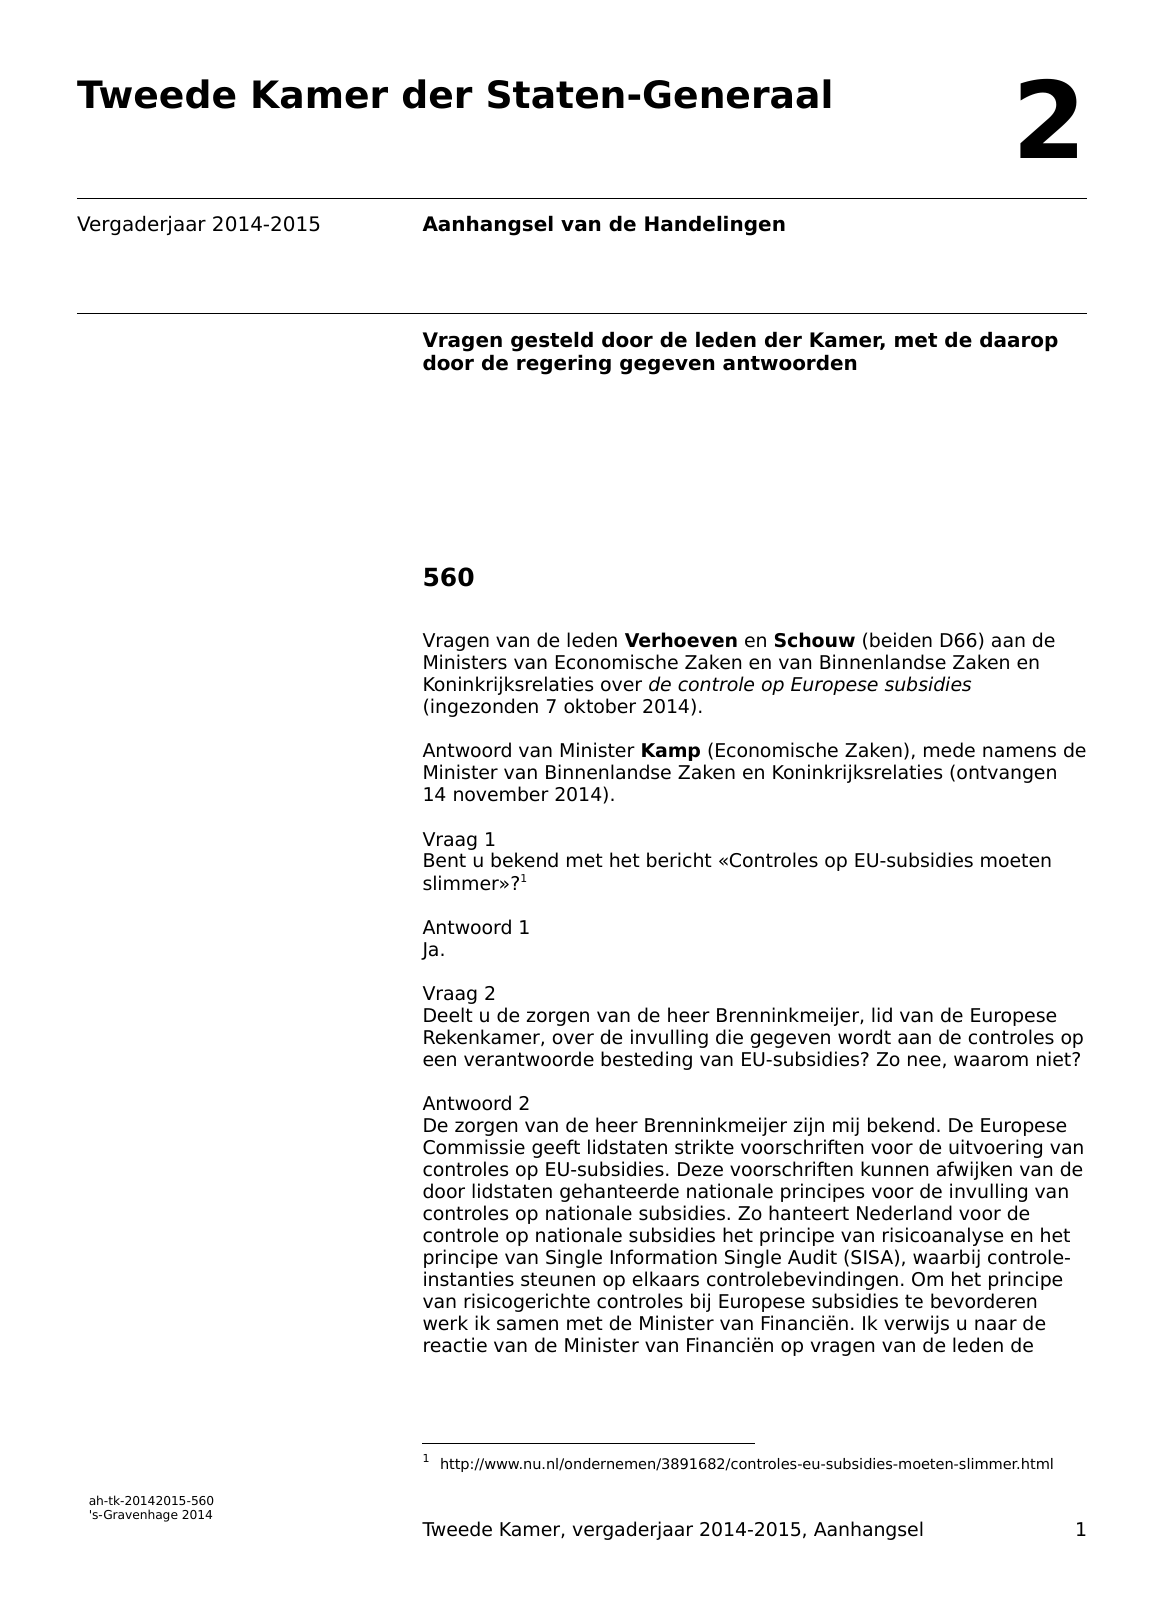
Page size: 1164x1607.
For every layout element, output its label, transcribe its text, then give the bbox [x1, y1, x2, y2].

text Antwoord 1 [422, 917, 1087, 938]
text 560 [422, 563, 1087, 592]
table_header Tweede Kamer der Staten-Generaal [77, 59, 886, 198]
text Vraag 1 [422, 828, 1087, 850]
table_cell Vergaderjaar 2014-2015 [77, 199, 422, 313]
text ah-tk-20142015-560 [88, 1494, 323, 1508]
text De zorgen van de heer Brenninkmeijer zijn mij bekend. De Europese Commissie geeft lidstaten strikte voorschriften voor de uitvoering van controles op EU-subsidies. Deze voorschriften kunnen afwijken van de door lidstaten gehanteerde nationale principes voor de invulling van controles op nationale subsidies. Zo hanteert Nederland voor de controle op nationale subsidies het principe van risicoanalyse en het principe van Single Information Single Audit (SISA), waarbij controle-instanties steunen op elkaars controlebevindingen. Om het principe van risicogerichte controles bij Europese subsidies te bevorderen werk ik samen met de Minister van Financiën. Ik verwijs u naar de reactie van de Minister van Financiën op vragen van de leden de [422, 1115, 1087, 1357]
table_header 2 [886, 59, 1087, 198]
table_cell Vragen gesteld door de leden der Kamer, met de daarop door de regering gegeven antwoorden [422, 314, 1087, 375]
text Bent u bekend met het bericht «Controles op EU-subsidies moeten slimmer»? [422, 850, 1087, 894]
text Ja. [422, 938, 1087, 961]
text Vraag 2 [422, 983, 1087, 1005]
table_cell Aanhangsel van de Handelingen [422, 199, 1087, 313]
text 's-Gravenhage 2014 [88, 1508, 323, 1522]
text Antwoord van Minister Kamp (Economische Zaken), mede namens de Minister van Binnenlandse Zaken en Koninkrijksrelaties (ontvangen 14 november 2014). [422, 740, 1087, 806]
text Antwoord 2 [422, 1093, 1087, 1115]
text Vragen van de leden Verhoeven en Schouw (beiden D66) aan de Ministers van Economische Zaken en van Binnenlandse Zaken en Koninkrijksrelaties over de controle op Europese subsidies (ingezonden 7 oktober 2014). [422, 630, 1087, 718]
table_cell [77, 314, 422, 375]
text http://www.nu.nl/ondernemen/3891682/controles-eu-subsidies-moeten-slimmer.html [422, 1452, 1087, 1474]
text Deelt u de zorgen van de heer Brenninkmeijer, lid van de Europese Rekenkamer, over de invulling die gegeven wordt aan de controles op een verantwoorde besteding van EU-subsidies? Zo nee, waarom niet? [422, 1005, 1087, 1071]
